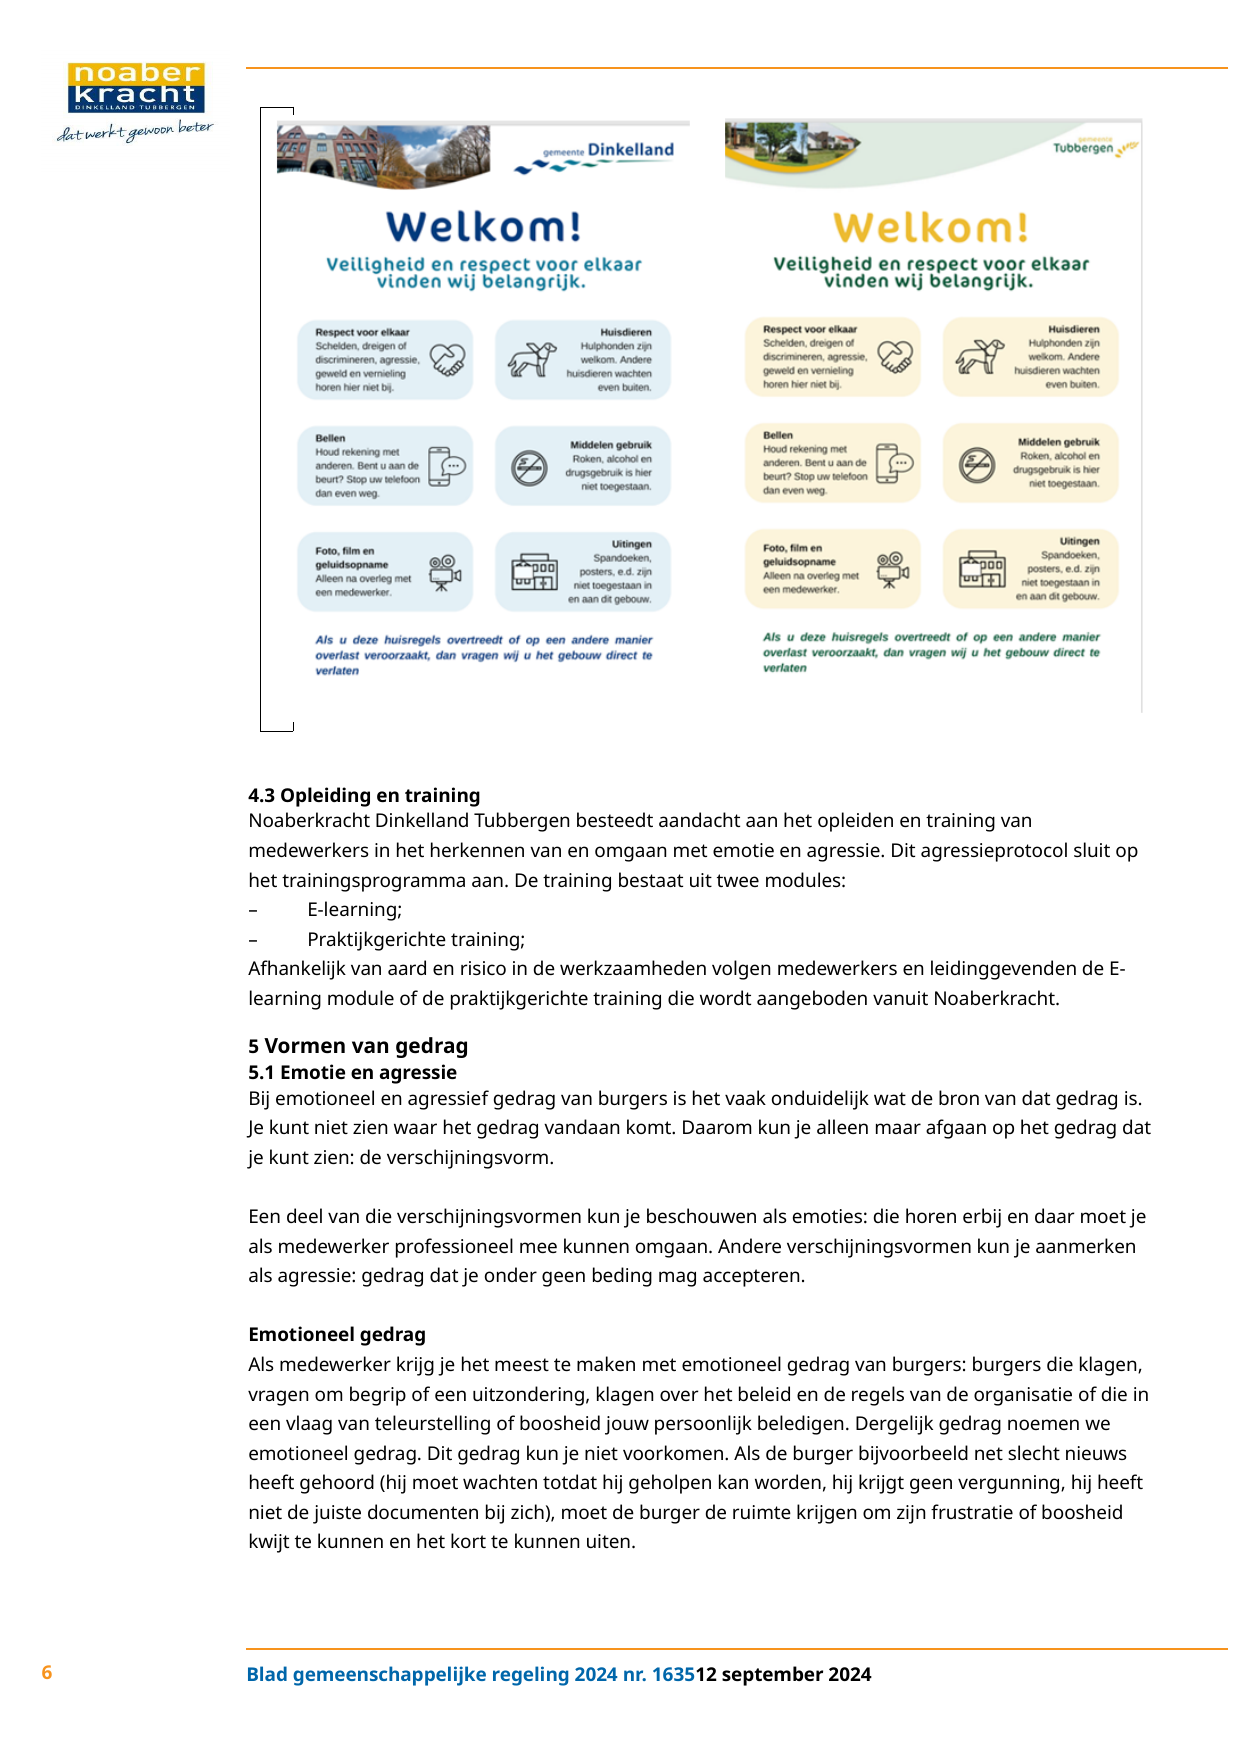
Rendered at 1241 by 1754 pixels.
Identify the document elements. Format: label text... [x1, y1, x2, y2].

text 5.1 Emotie en agressie [248, 1059, 1152, 1085]
text Bij emotioneel en agressief gedrag van burgers is het vaak onduidelijk wat de bron van dat gedrag is. Je kunt niet zien waar het gedrag vandaan komt. Daarom kun je alleen maar afgaan op het gedrag dat je kunt zien: de verschijningsvorm. [248, 1085, 1152, 1170]
text Een deel van die verschijningsvormen kun je beschouwen als emoties: die horen erbij en daar moet je als medewerker professioneel mee kunnen omgaan. Andere verschijningsvormen kun je aanmerken als agressie: gedrag dat je onder geen beding mag accepteren. [248, 1203, 1152, 1288]
list Praktijkgerichte training; [248, 926, 1152, 952]
text 4.3 Opleiding en training [248, 782, 1152, 808]
text Afhankelijk van aard en risico in de werkzaamheden volgen medewerkers en leidinggevenden de E-learning module of de praktijkgerichte training die wordt aangeboden vanuit Noaberkracht. [248, 956, 1152, 1011]
list E-learning; [248, 896, 1152, 922]
text Als medewerker krijg je het meest te maken met emotioneel gedrag van burgers: burgers die klagen, vragen om begrip of een uitzondering, klagen over het beleid en de regels van de organisatie of die in een vlaag van teleurstelling of boosheid jouw persoonlijk beledigen. Dergelijk gedrag noemen we emotioneel gedrag. Dit gedrag kun je niet voorkomen. Als de burger bijvoorbeeld net slecht nieuws heeft gehoord (hij moet wachten totdat hij geholpen kan worden, hij krijgt geen vergunning, hij heeft niet de juiste documenten bij zich), moet de burger de ruimte krijgen om zijn frustratie of boosheid kwijt te kunnen en het kort te kunnen uiten. [248, 1351, 1152, 1554]
text Noaberkracht Dinkelland Tubbergen besteedt aandacht aan het opleiden en training van medewerkers in het herkennen van en omgaan met emotie en agressie. Dit agressieprotocol sluit op het trainingsprogramma aan. De training bestaat uit twee modules: [248, 808, 1152, 893]
picture [41, 47, 231, 172]
picture [268, 115, 1155, 722]
text Emotioneel gedrag [248, 1322, 1152, 1347]
text 5 Vormen van gedrag [248, 1031, 1152, 1059]
